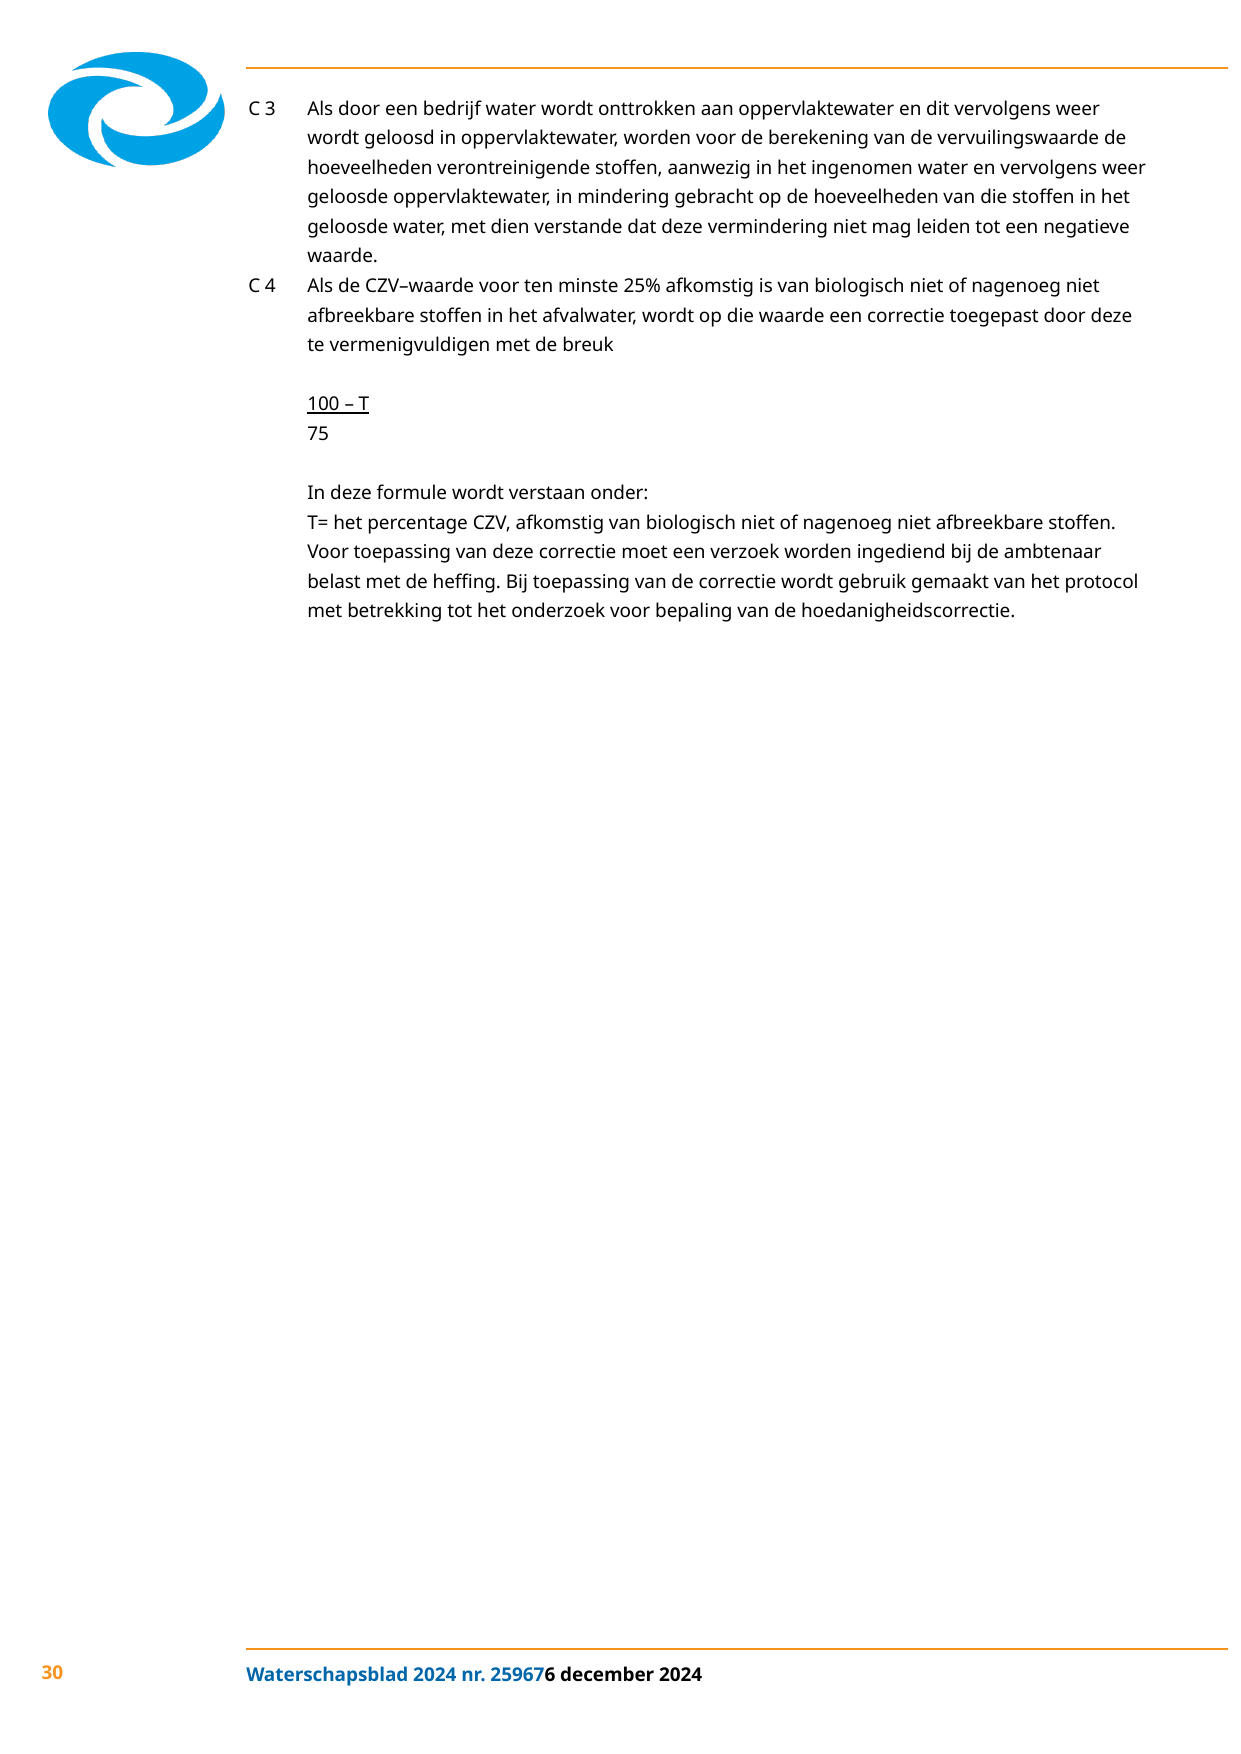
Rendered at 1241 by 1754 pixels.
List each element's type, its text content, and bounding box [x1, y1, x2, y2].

list In deze formule wordt verstaan onder: [248, 479, 1152, 505]
list Als de CZV–waarde voor ten minste 25% afkomstig is van biologisch niet of nagenoeg niet afbreekbare stoffen in het afvalwater, wordt op die waarde een correctie toegepast door deze te vermenigvuldigen met de breuk [248, 272, 1152, 357]
list T= het percentage CZV, afkomstig van biologisch niet of nagenoeg niet afbreekbare stoffen. [248, 509, 1152, 535]
list Voor toepassing van deze correctie moet een verzoek worden ingediend bij de ambtenaar belast met de heffing. Bij toepassing van de correctie wordt gebruik gemaakt van het protocol met betrekking tot het onderzoek voor bepaling van de hoedanigheidscorrectie. [248, 538, 1152, 623]
list 75 [248, 420, 1152, 446]
list Als door een bedrijf water wordt onttrokken aan oppervlaktewater en dit vervolgens weer wordt geloosd in oppervlaktewater, worden voor de berekening van de vervuilingswaarde de hoeveelheden verontreinigende stoffen, aanwezig in het ingenomen water en vervolgens weer geloosde oppervlaktewater, in mindering gebracht op de hoeveelheden van die stoffen in het geloosde water, met dien verstande dat deze vermindering niet mag leiden tot een negatieve waarde. [248, 95, 1152, 268]
list 100 – T [248, 391, 1152, 416]
picture [41, 47, 231, 172]
